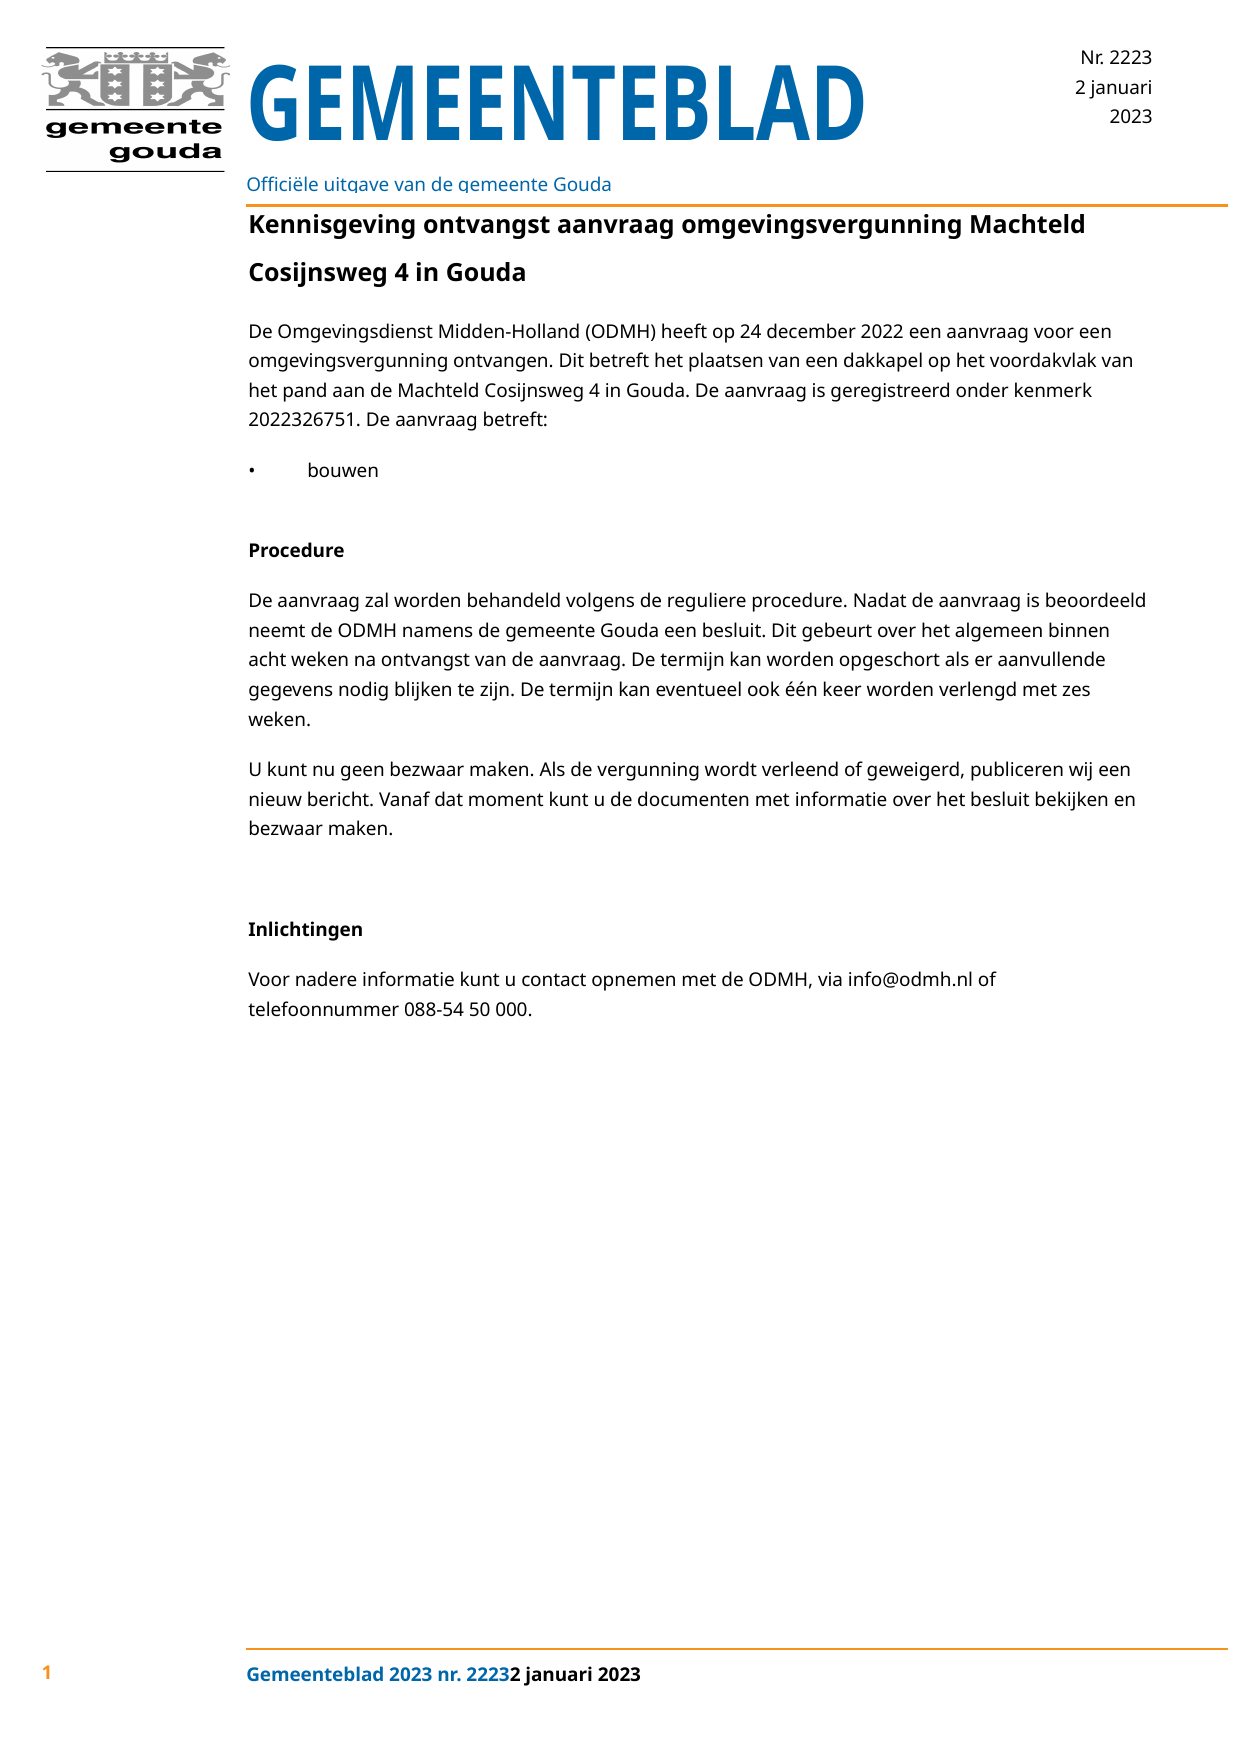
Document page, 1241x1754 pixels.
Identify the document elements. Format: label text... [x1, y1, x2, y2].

picture [41, 47, 231, 172]
text Kennisgeving ontvangst aanvraag omgevingsvergunning Machteld Cosijnsweg 4 in Gouda [248, 207, 1152, 288]
text De Omgevingsdienst Midden-Holland (ODMH) heeft op 24 december 2022 een aanvraag voor een omgevingsvergunning ontvangen. Dit betreft het plaatsen van een dakkapel op het voordakvlak van het pand aan de Machteld Cosijnsweg 4 in Gouda. De aanvraag is geregistreerd onder kenmerk 2022326751. De aanvraag betreft: [248, 318, 1152, 432]
text U kunt nu geen bezwaar maken. Als de vergunning wordt verleend of geweigerd, publiceren wij een nieuw bericht. Vanaf dat moment kunt u de documenten met informatie over het besluit bekijken en bezwaar maken. [248, 756, 1152, 841]
text Voor nadere informatie kunt u contact opnemen met de ODMH, via info@odmh.nl of telefoonnummer 088-54 50 000. [248, 967, 1152, 1022]
text Inlichtingen [248, 916, 1152, 942]
text De aanvraag zal worden behandeld volgens de reguliere procedure. Nadat de aanvraag is beoordeeld neemt de ODMH namens de gemeente Gouda een besluit. Dit gebeurt over het algemeen binnen acht weken na ontvangst van de aanvraag. De termijn kan worden opgeschort als er aanvullende gegevens nodig blijken te zijn. De termijn kan eventueel ook één keer worden verlengd met zes weken. [248, 587, 1152, 732]
list bouwen [248, 457, 1152, 483]
text Procedure [248, 537, 1152, 563]
